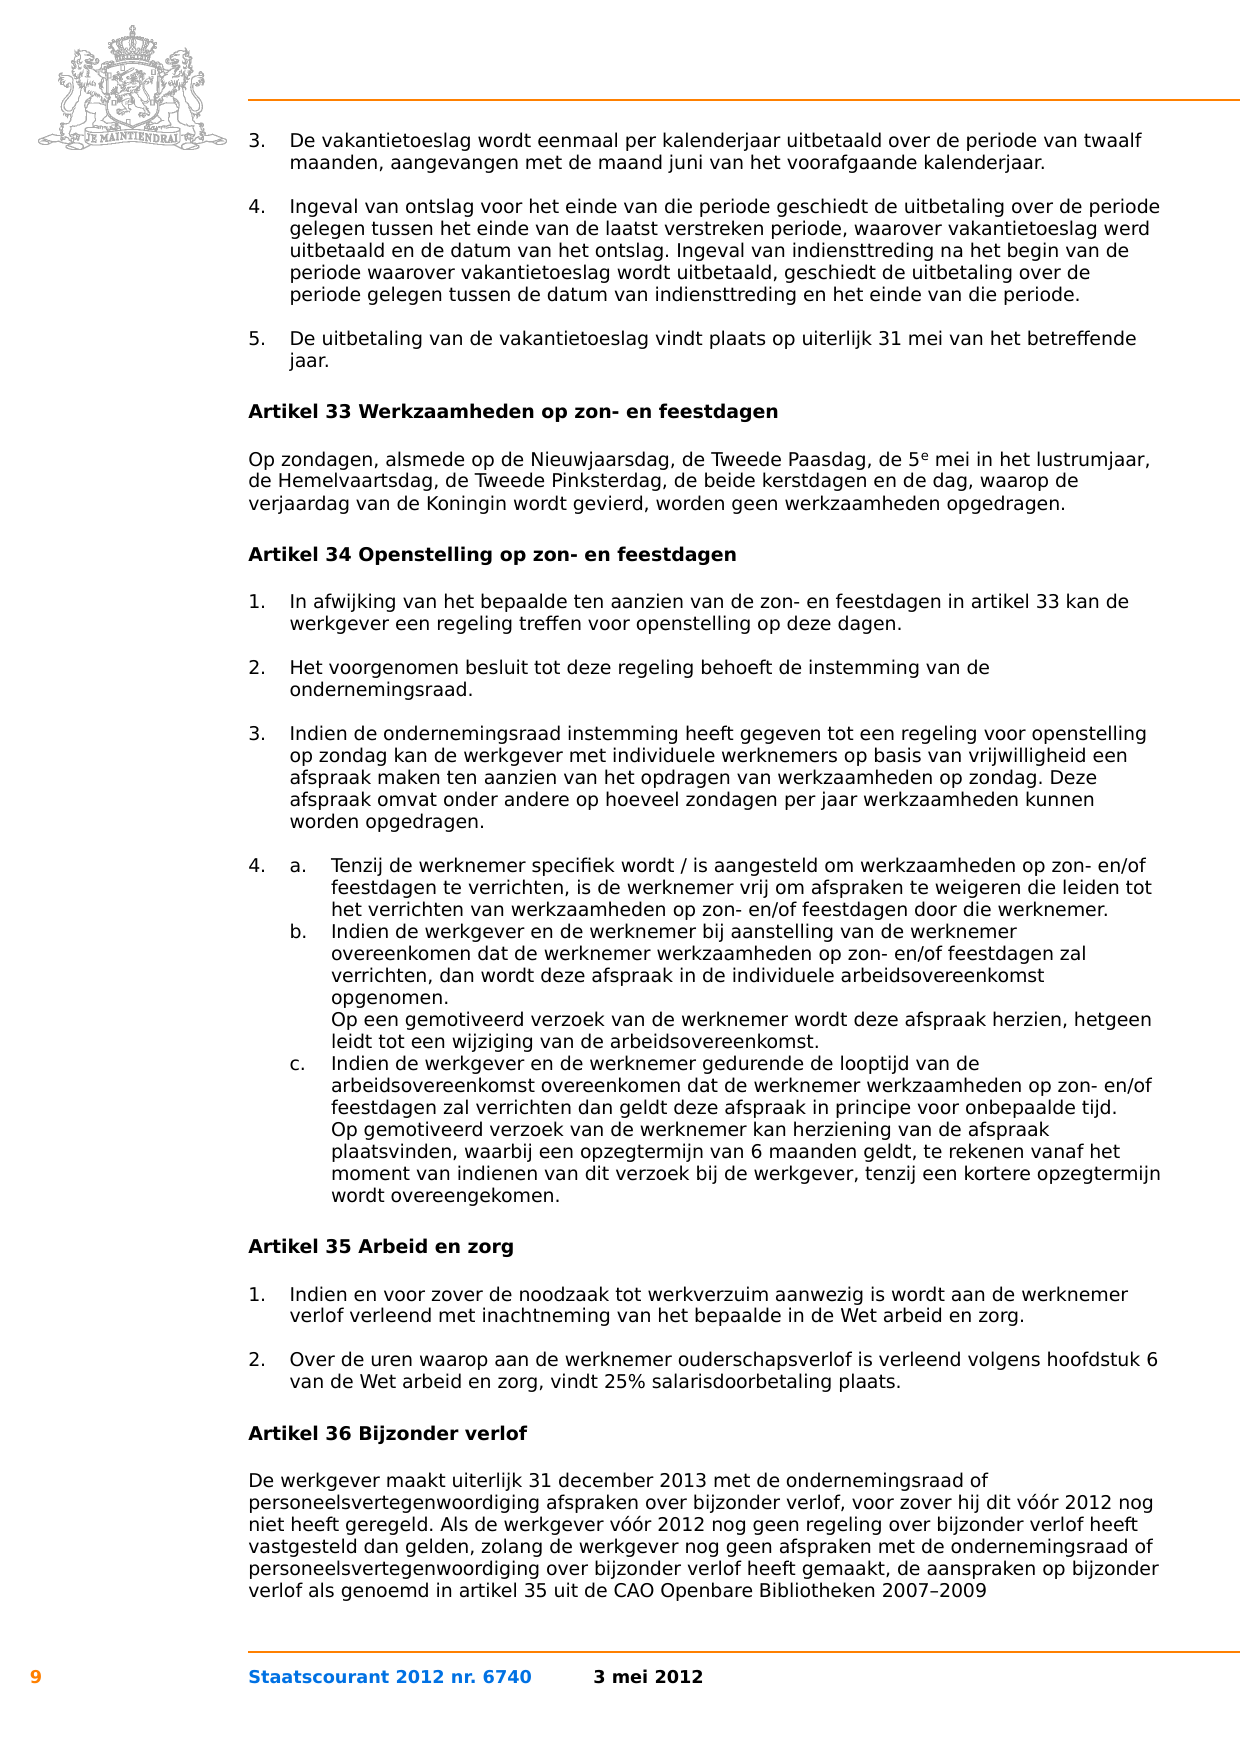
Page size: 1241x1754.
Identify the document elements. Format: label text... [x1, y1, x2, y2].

text Op een gemotiveerd verzoek van de werknemer wordt deze afspraak herzien, hetgeen leidt tot een wijziging van de arbeidsovereenkomst. [331, 1009, 1163, 1053]
text De werkgever maakt uiterlijk 31 december 2013 met de ondernemingsraad of personeelsvertegenwoordiging afspraken over bijzonder verlof, voor zover hij dit vóór 2012 nog niet heeft geregeld. Als de werkgever vóór 2012 nog geen regeling over bijzonder verlof heeft vastgesteld dan gelden, zolang de werkgever nog geen afspraken met de ondernemingsraad of personeelsvertegenwoordiging over bijzonder verlof heeft gemaakt, de aanspraken op bijzonder verlof als genoemd in artikel 35 uit de CAO Openbare Bibliotheken 2007–2009 [248, 1470, 1163, 1602]
text b. Indien de werkgever en de werknemer bij aanstelling van de werknemer overeenkomen dat de werknemer werkzaamheden op zon- en/of feestdagen zal verrichten, dan wordt deze afspraak in de individuele arbeidsovereenkomst opgenomen. [289, 921, 1163, 1009]
subtitle Artikel 34 Openstelling op zon- en feestdagen [248, 544, 1163, 566]
text 2. Het voorgenomen besluit tot deze regeling behoeft de instemming van de ondernemingsraad. [248, 657, 1163, 701]
text 5. De uitbetaling van de vakantietoeslag vindt plaats op uiterlijk 31 mei van het betreffende jaar. [248, 327, 1163, 371]
text 1. In afwijking van het bepaalde ten aanzien van de zon- en feestdagen in artikel 33 kan de werkgever een regeling treffen voor openstelling op deze dagen. [248, 591, 1163, 635]
text Op zondagen, alsmede op de Nieuwjaarsdag, de Tweede Paasdag, de 5e mei in het lustrumjaar, de Hemelvaartsdag, de Tweede Pinksterdag, de beide kerstdagen en de dag, waarop de verjaardag van de Koningin wordt gevierd, worden geen werkzaamheden opgedragen. [248, 448, 1163, 514]
text 1. Indien en voor zover de noodzaak tot werkverzuim aanwezig is wordt aan de werknemer verlof verleend met inachtneming van het bepaalde in de Wet arbeid en zorg. [248, 1283, 1163, 1327]
text 4. Ingeval van ontslag voor het einde van die periode geschiedt de uitbetaling over de periode gelegen tussen het einde van de laatst verstreken periode, waarover vakantietoeslag werd uitbetaald en de datum van het ontslag. Ingeval van indiensttreding na het begin van de periode waarover vakantietoeslag wordt uitbetaald, geschiedt de uitbetaling over de periode gelegen tussen de datum van indiensttreding en het einde van die periode. [248, 196, 1163, 306]
text Op gemotiveerd verzoek van de werknemer kan herziening van de afspraak plaatsvinden, waarbij een opzegtermijn van 6 maanden geldt, te rekenen vanaf het moment van indienen van dit verzoek bij de werkgever, tenzij een kortere opzegtermijn wordt overeengekomen. [331, 1118, 1163, 1206]
subtitle Artikel 35 Arbeid en zorg [248, 1236, 1163, 1258]
text 4. a. Tenzij de werknemer specifiek wordt / is aangesteld om werkzaamheden op zon- en/of feestdagen te verrichten, is de werknemer vrij om afspraken te weigeren die leiden tot het verrichten van werkzaamheden op zon- en/of feestdagen door die werknemer. [248, 855, 1163, 921]
text 2. Over de uren waarop aan de werknemer ouderschapsverlof is verleend volgens hoofdstuk 6 van de Wet arbeid en zorg, vindt 25% salarisdoorbetaling plaats. [248, 1349, 1163, 1393]
text 3. Indien de ondernemingsraad instemming heeft gegeven tot een regeling voor openstelling op zondag kan de werkgever met individuele werknemers op basis van vrijwilligheid een afspraak maken ten aanzien van het opdragen van werkzaamheden op zondag. Deze afspraak omvat onder andere op hoeveel zondagen per jaar werkzaamheden kunnen worden opgedragen. [248, 723, 1163, 833]
subtitle Artikel 36 Bijzonder verlof [248, 1423, 1163, 1445]
subtitle Artikel 33 Werkzaamheden op zon- en feestdagen [248, 401, 1163, 423]
text 3. De vakantietoeslag wordt eenmaal per kalenderjaar uitbetaald over de periode van twaalf maanden, aangevangen met de maand juni van het voorafgaande kalenderjaar. [248, 130, 1163, 174]
text c. Indien de werkgever en de werknemer gedurende de looptijd van de arbeidsovereenkomst overeenkomen dat de werknemer werkzaamheden op zon- en/of feestdagen zal verrichten dan geldt deze afspraak in principe voor onbepaalde tijd. [289, 1053, 1163, 1118]
picture [38, 25, 227, 150]
